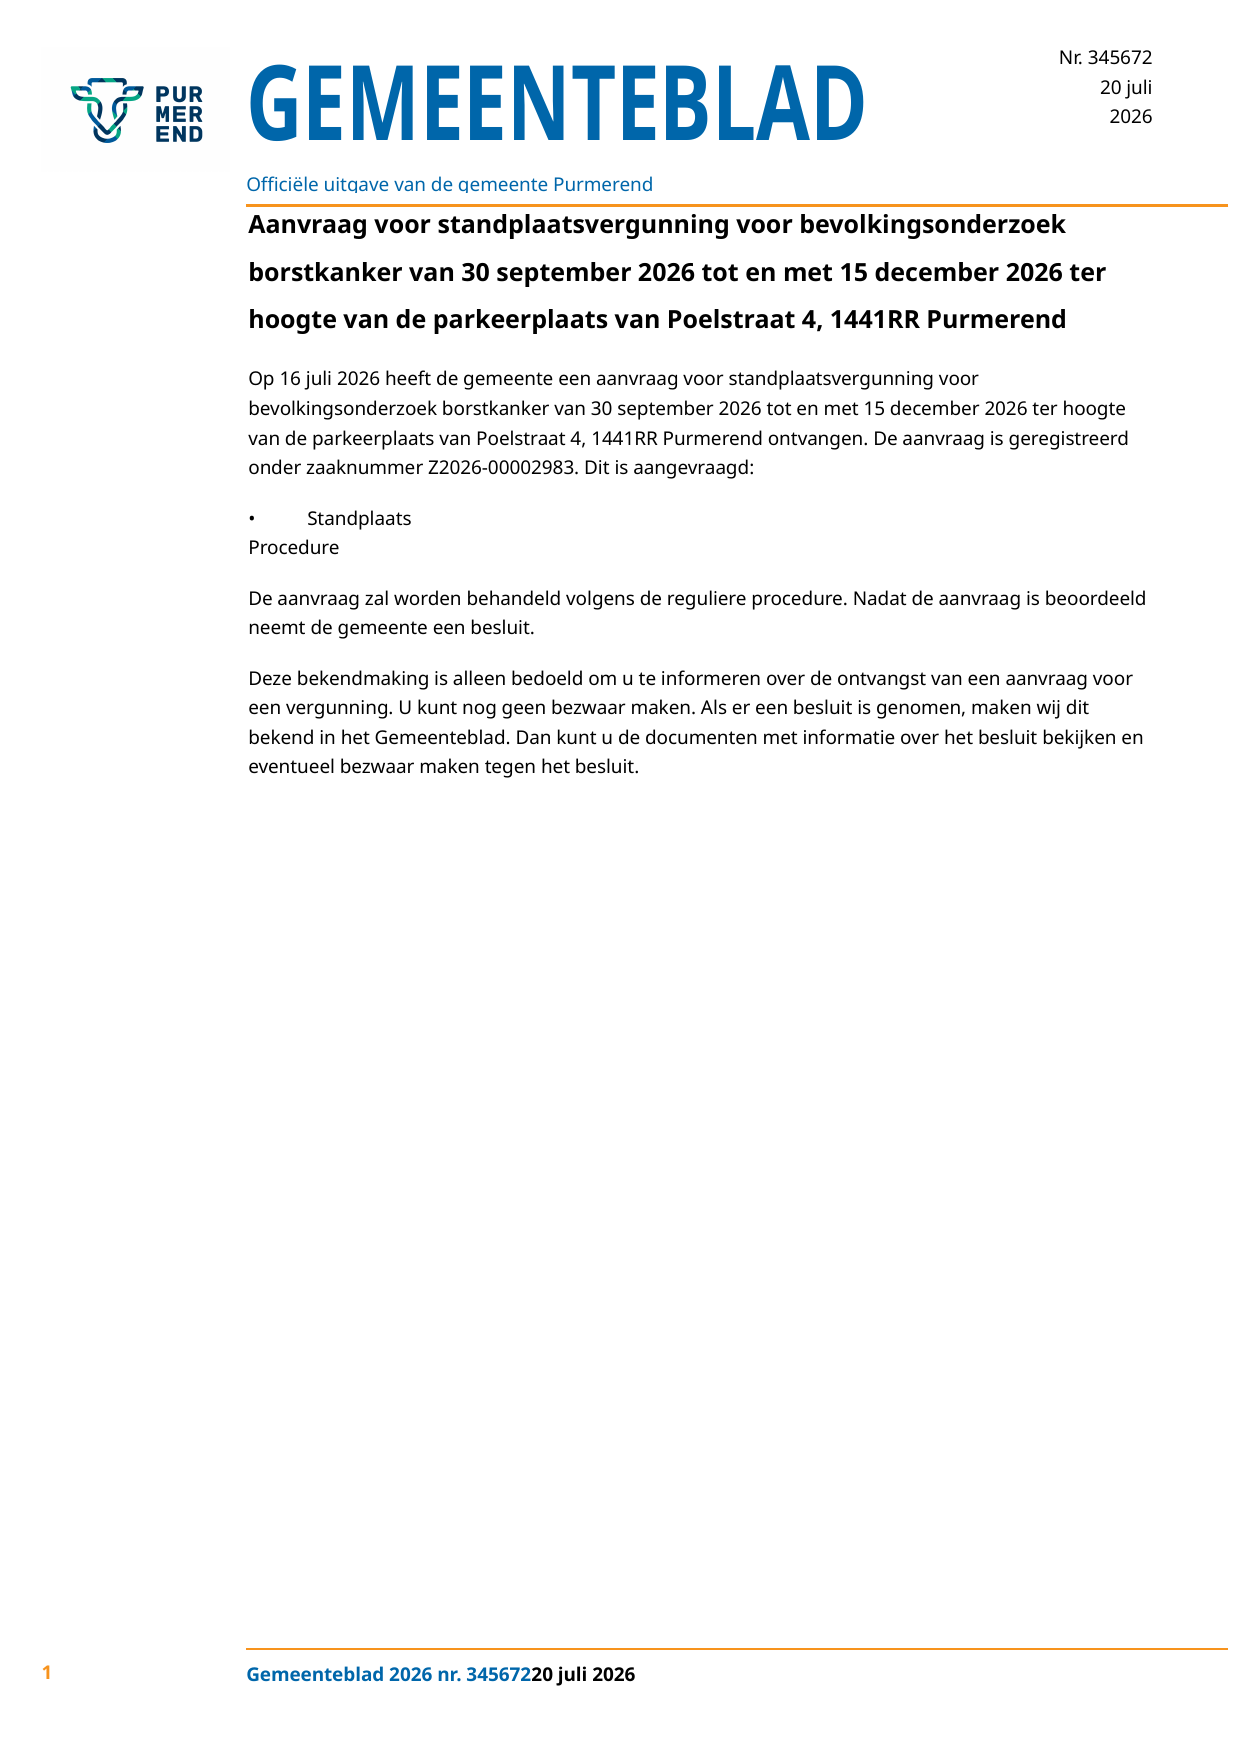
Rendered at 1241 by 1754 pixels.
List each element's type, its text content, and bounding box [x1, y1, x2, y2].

list Standplaats [248, 505, 1152, 530]
text De aanvraag zal worden behandeld volgens de reguliere procedure. Nadat de aanvraag is beoordeeld neemt de gemeente een besluit. [248, 585, 1152, 640]
text Op 16 juli 2026 heeft de gemeente een aanvraag voor standplaatsvergunning voor bevolkingsonderzoek borstkanker van 30 september 2026 tot en met 15 december 2026 ter hoogte van de parkeerplaats van Poelstraat 4, 1441RR Purmerend ontvangen. De aanvraag is geregistreerd onder zaaknummer Z2026-00002983. Dit is aangevraagd: [248, 366, 1152, 480]
picture [41, 47, 231, 172]
text Aanvraag voor standplaatsvergunning voor bevolkingsonderzoek borstkanker van 30 september 2026 tot en met 15 december 2026 ter hoogte van de parkeerplaats van Poelstraat 4, 1441RR Purmerend [248, 207, 1152, 336]
text Procedure [248, 534, 1152, 560]
text Deze bekendmaking is alleen bedoeld om u te informeren over de ontvangst van een aanvraag voor een vergunning. U kunt nog geen bezwaar maken. Als er een besluit is genomen, maken wij dit bekend in het Gemeenteblad. Dan kunt u de documenten met informatie over het besluit bekijken en eventueel bezwaar maken tegen het besluit. [248, 665, 1152, 779]
